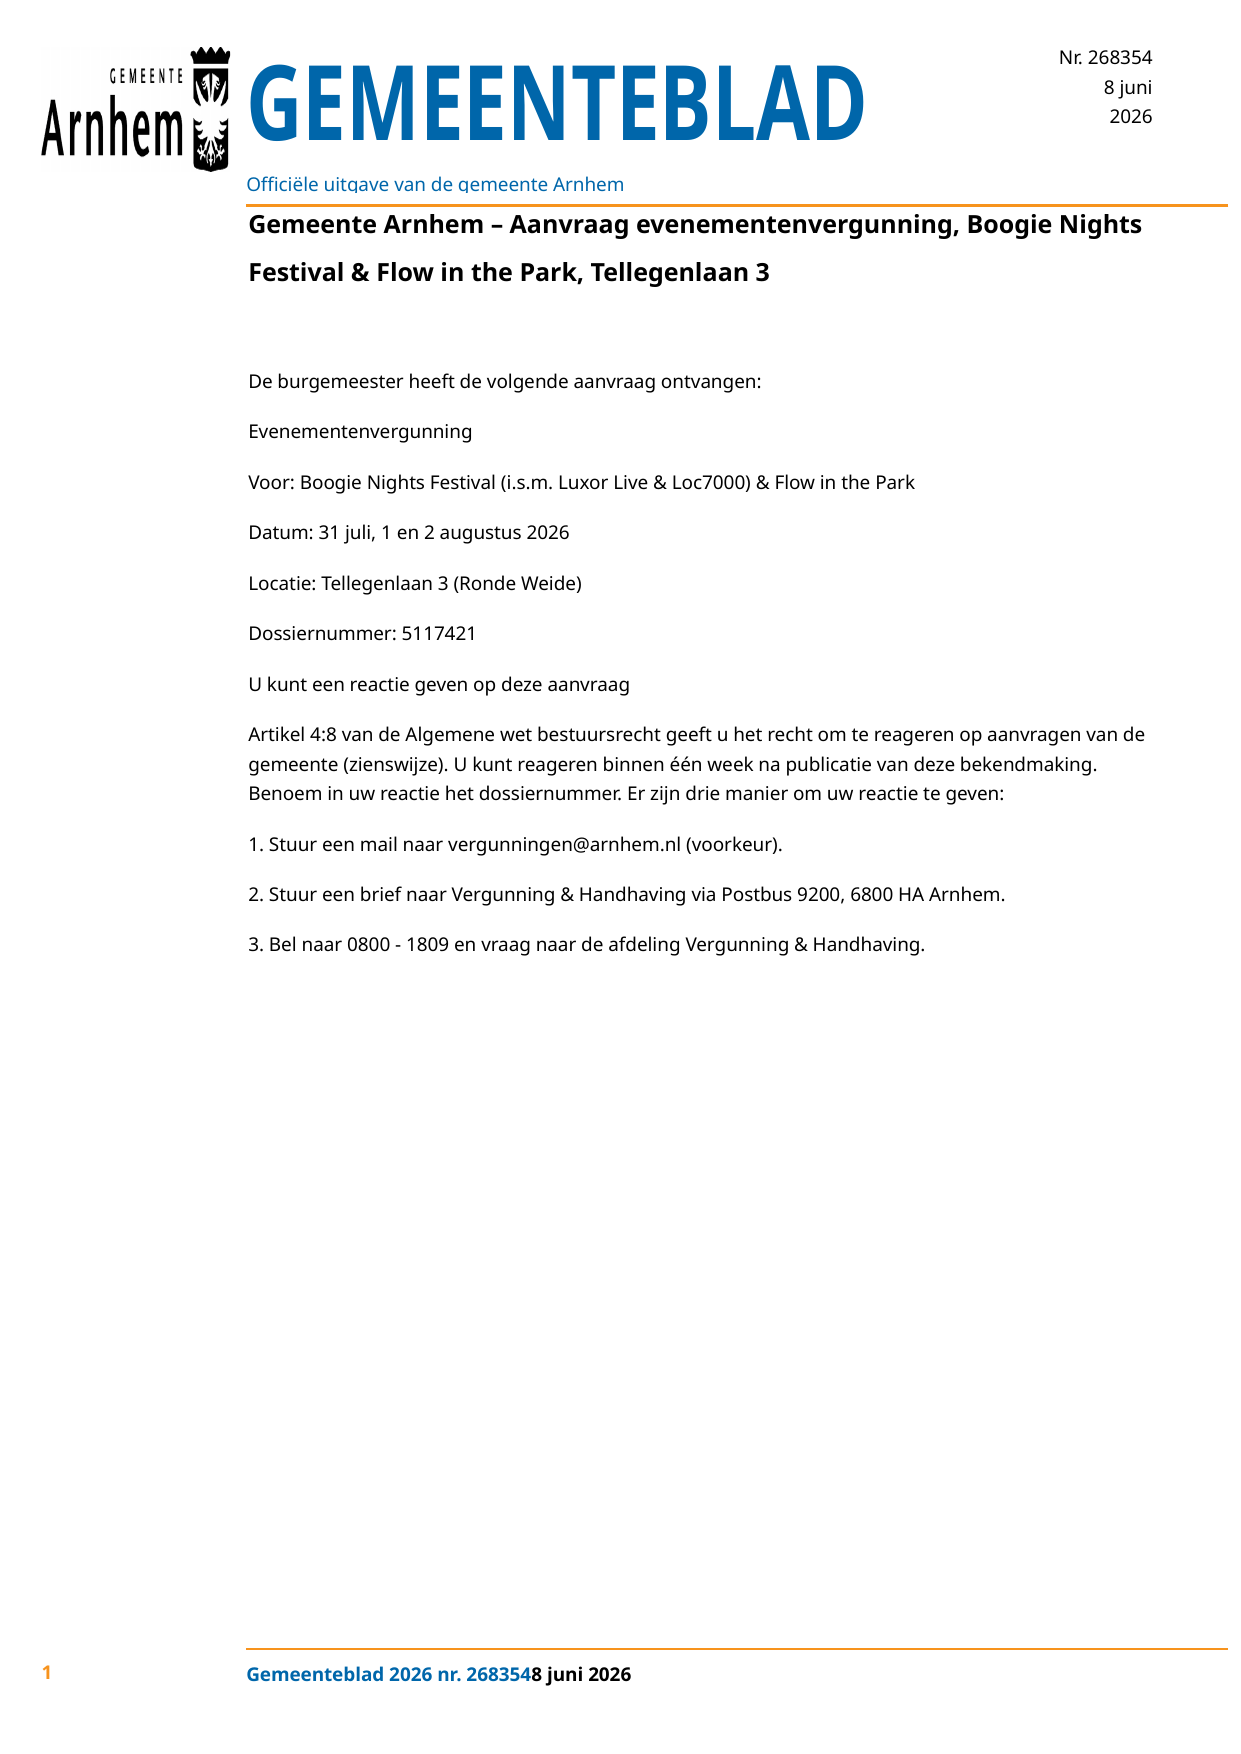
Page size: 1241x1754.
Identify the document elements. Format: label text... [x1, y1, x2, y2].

text Voor: Boogie Nights Festival (i.s.m. Luxor Live & Loc7000) & Flow in the Park [248, 469, 1152, 495]
picture [41, 47, 231, 172]
text 3. Bel naar 0800 - 1809 en vraag naar de afdeling Vergunning & Handhaving. [248, 932, 1152, 957]
text Locatie: Tellegenlaan 3 (Ronde Weide) [248, 570, 1152, 596]
text De burgemeester heeft de volgende aanvraag ontvangen: [248, 368, 1152, 394]
text Gemeente Arnhem – Aanvraag evenementenvergunning, Boogie Nights Festival & Flow in the Park, Tellegenlaan 3 [248, 207, 1152, 288]
text U kunt een reactie geven op deze aanvraag [248, 671, 1152, 697]
text Datum: 31 juli, 1 en 2 augustus 2026 [248, 519, 1152, 545]
text Dossiernummer: 5117421 [248, 620, 1152, 646]
text 1. Stuur een mail naar vergunningen@arnhem.nl (voorkeur). [248, 831, 1152, 857]
text 2. Stuur een brief naar Vergunning & Handhaving via Postbus 9200, 6800 HA Arnhem. [248, 881, 1152, 907]
text Evenementenvergunning [248, 419, 1152, 444]
text Artikel 4:8 van de Algemene wet bestuursrecht geeft u het recht om te reageren op aanvragen van de gemeente (zienswijze). U kunt reageren binnen één week na publicatie van deze bekendmaking. Benoem in uw reactie het dossiernummer. Er zijn drie manier om uw reactie te geven: [248, 721, 1152, 806]
